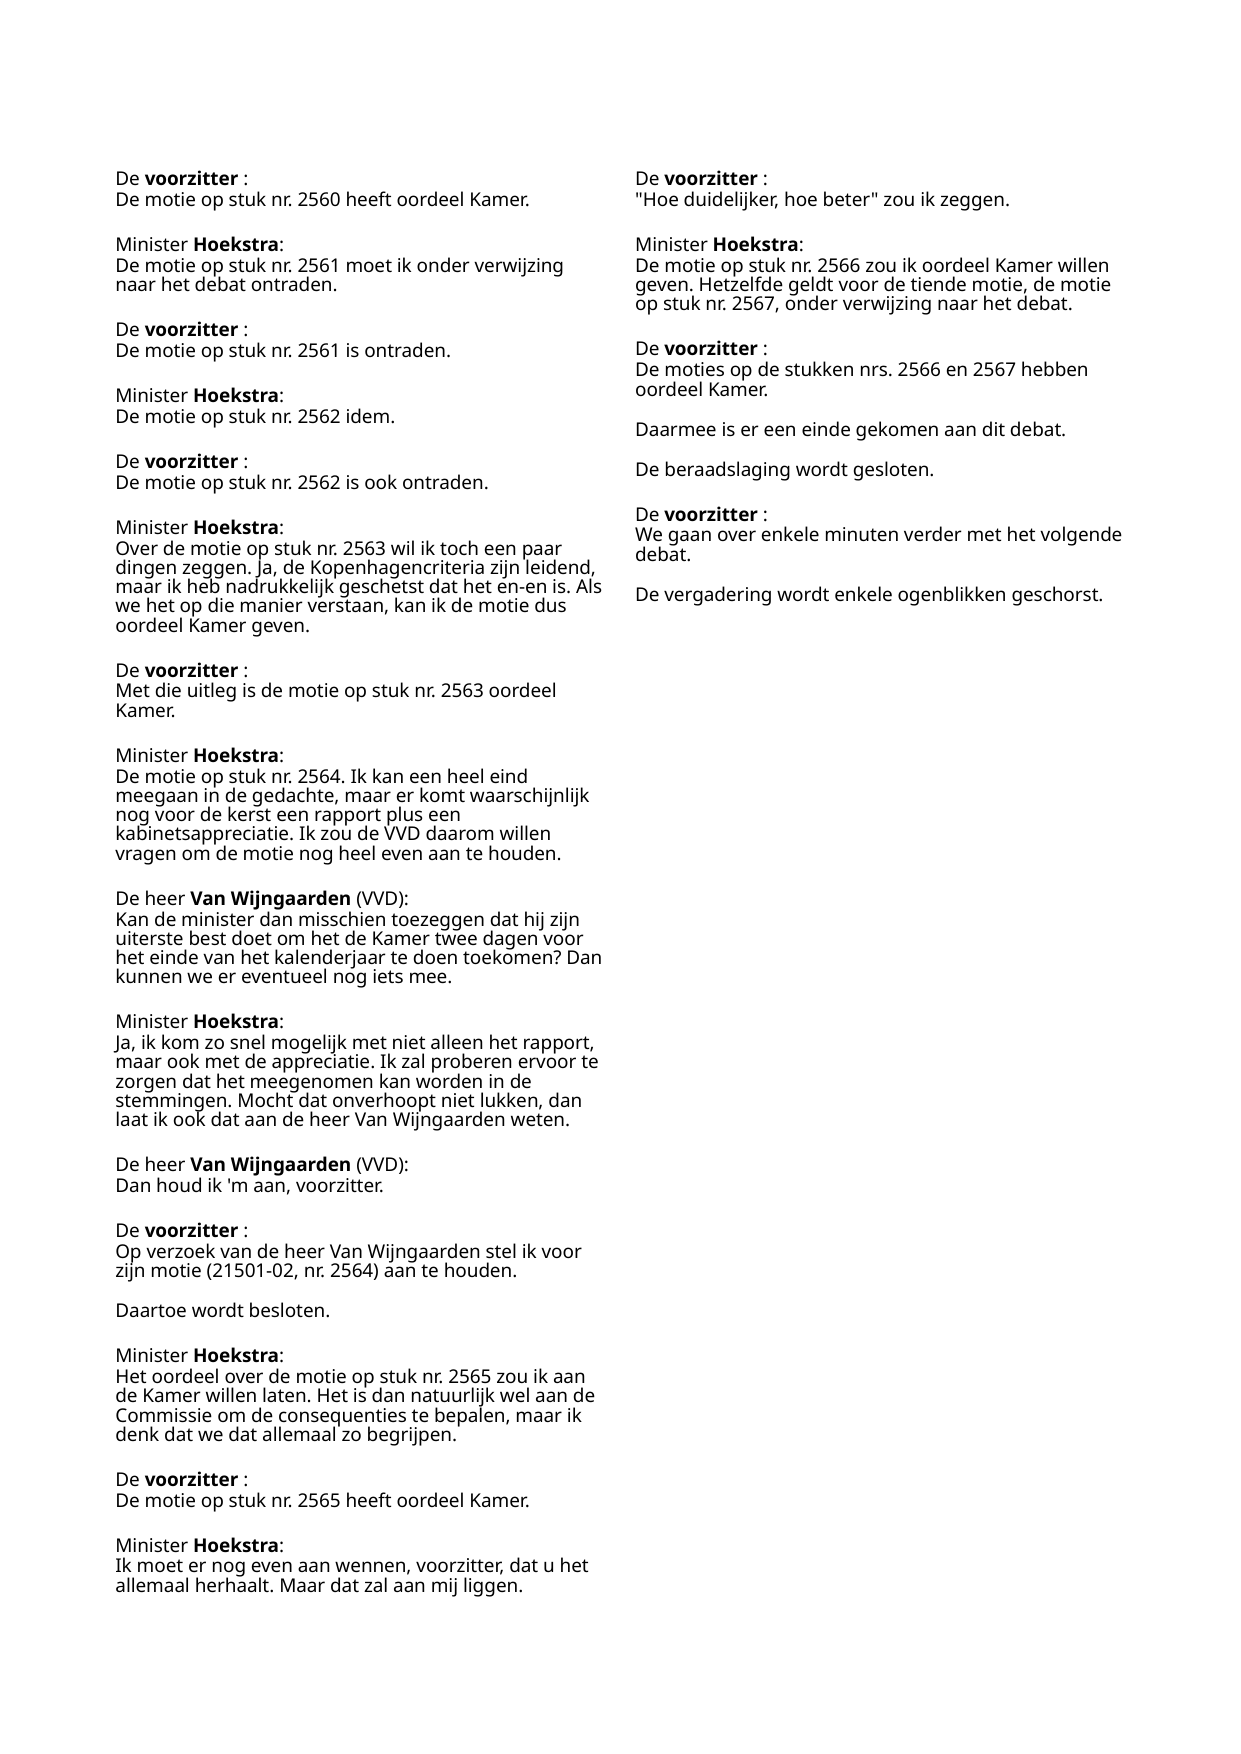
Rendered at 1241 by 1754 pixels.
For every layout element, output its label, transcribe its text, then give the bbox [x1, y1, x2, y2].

text De motie op stuk nr. 2566 zou ik oordeel Kamer willen geven. Hetzelfde geldt voor de tiende motie, de motie op stuk nr. 2567, onder verwijzing naar het debat. [635, 257, 1125, 315]
text Kan de minister dan misschien toezeggen dat hij zijn uiterste best doet om het de Kamer twee dagen voor het einde van het kalenderjaar te doen toekomen? Dan kunnen we er eventueel nog iets mee. [115, 911, 605, 988]
text De voorzitter : [635, 165, 1125, 191]
text Minister Hoekstra: [115, 231, 605, 257]
text Minister Hoekstra: [115, 382, 605, 408]
text De heer Van Wijngaarden (VVD): [115, 1151, 605, 1177]
text Met die uitleg is de motie op stuk nr. 2563 oordeel Kamer. [115, 682, 605, 721]
text De moties op de stukken nrs. 2566 en 2567 hebben oordeel Kamer. [635, 361, 1125, 400]
text De beraadslaging wordt gesloten. [635, 461, 1125, 480]
text De voorzitter : [115, 1466, 605, 1492]
text Op verzoek van de heer Van Wijngaarden stel ik voor zijn motie (21501-02, nr. 2564) aan te houden. [115, 1243, 605, 1281]
text Over de motie op stuk nr. 2563 wil ik toch een paar dingen zeggen. Ja, de Kopenhagencriteria zijn leidend, maar ik heb nadrukkelijk geschetst dat het en-en is. Als we het op die manier verstaan, kan ik de motie dus oordeel Kamer geven. [115, 539, 605, 636]
text De motie op stuk nr. 2564. Ik kan een heel eind meegaan in de gedachte, maar er komt waarschijnlijk nog voor de kerst een rapport plus een kabinetsappreciatie. Ik zou de VVD daarom willen vragen om de motie nog heel even aan te houden. [115, 768, 605, 864]
text Minister Hoekstra: [115, 1008, 605, 1034]
text Ja, ik kom zo snel mogelijk met niet alleen het rapport, maar ook met de appreciatie. Ik zal proberen ervoor te zorgen dat het meegenomen kan worden in de stemmingen. Mocht dat onverhoopt niet lukken, dan laat ik ook dat aan de heer Van Wijngaarden weten. [115, 1034, 605, 1131]
text De heer Van Wijngaarden (VVD): [115, 885, 605, 911]
text Dan houd ik 'm aan, voorzitter. [115, 1177, 605, 1196]
text We gaan over enkele minuten verder met het volgende debat. [635, 526, 1125, 565]
text De motie op stuk nr. 2562 is ook ontraden. [115, 474, 605, 493]
text De motie op stuk nr. 2565 heeft oordeel Kamer. [115, 1492, 605, 1511]
text Minister Hoekstra: [115, 1342, 605, 1368]
text Daartoe wordt besloten. [115, 1302, 605, 1321]
text Minister Hoekstra: [635, 231, 1125, 257]
text De motie op stuk nr. 2562 idem. [115, 408, 605, 427]
text De vergadering wordt enkele ogenblikken geschorst. [635, 586, 1125, 605]
text Ik moet er nog even aan wennen, voorzitter, dat u het allemaal herhaalt. Maar dat zal aan mij liggen. [115, 1557, 605, 1596]
text De voorzitter : [115, 165, 605, 191]
text De voorzitter : [115, 448, 605, 474]
text De voorzitter : [635, 336, 1125, 361]
text De motie op stuk nr. 2560 heeft oordeel Kamer. [115, 191, 605, 210]
text "Hoe duidelijker, hoe beter" zou ik zeggen. [635, 191, 1125, 210]
text De voorzitter : [115, 657, 605, 682]
text De voorzitter : [115, 1217, 605, 1243]
text Minister Hoekstra: [115, 514, 605, 539]
text Daarmee is er een einde gekomen aan dit debat. [635, 421, 1125, 440]
text Minister Hoekstra: [115, 742, 605, 768]
text De motie op stuk nr. 2561 moet ik onder verwijzing naar het debat ontraden. [115, 257, 605, 296]
text De voorzitter : [635, 501, 1125, 526]
text Minister Hoekstra: [115, 1532, 605, 1557]
text Het oordeel over de motie op stuk nr. 2565 zou ik aan de Kamer willen laten. Het is dan natuurlijk wel aan de Commissie om de consequenties te bepalen, maar ik denk dat we dat allemaal zo begrijpen. [115, 1368, 605, 1445]
text De voorzitter : [115, 316, 605, 342]
text De motie op stuk nr. 2561 is ontraden. [115, 342, 605, 361]
